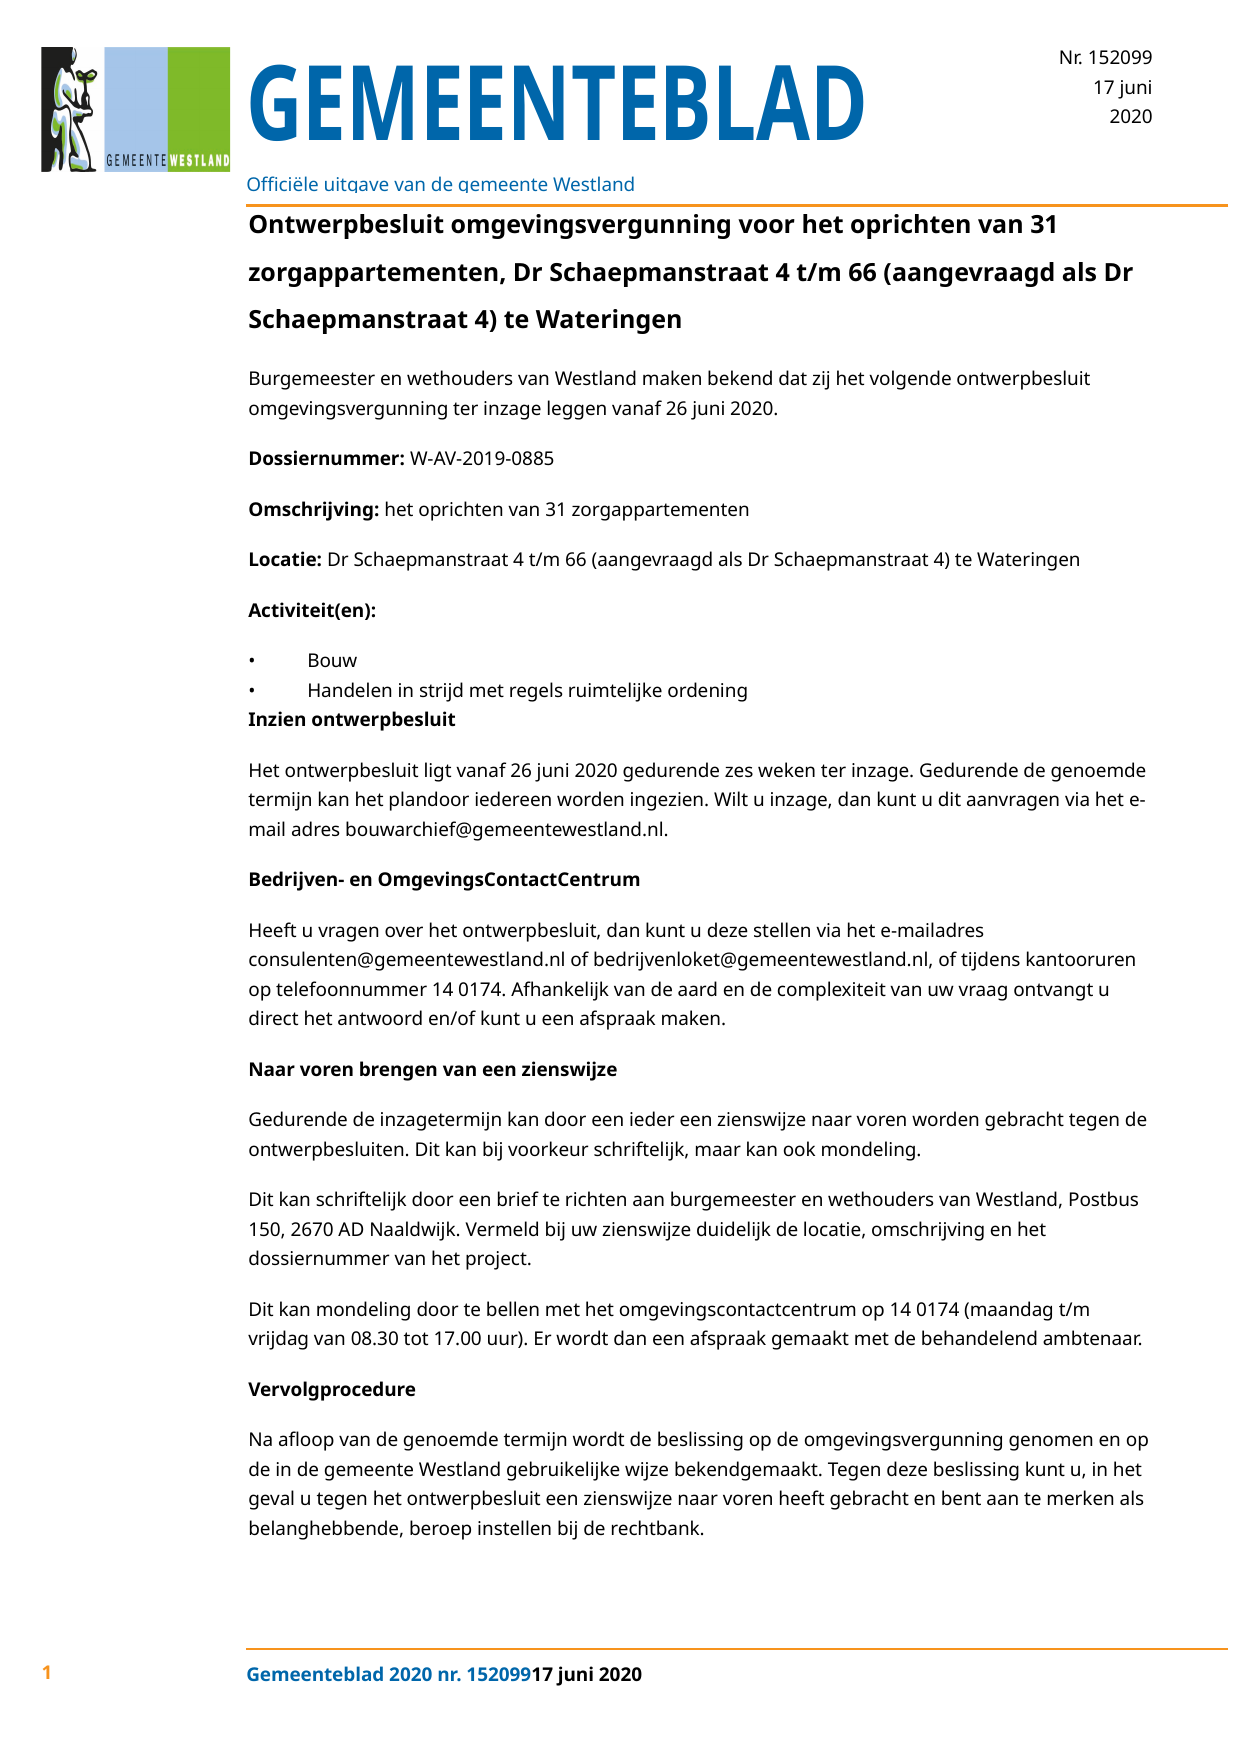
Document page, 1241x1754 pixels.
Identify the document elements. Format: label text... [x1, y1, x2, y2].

text Dossiernummer: W-AV-2019-0885 [248, 446, 1152, 471]
text Omschrijving: het oprichten van 31 zorgappartementen [248, 496, 1152, 522]
text Locatie: Dr Schaepmanstraat 4 t/m 66 (aangevraagd als Dr Schaepmanstraat 4) te Wateringen [248, 546, 1152, 572]
text Het ontwerpbesluit ligt vanaf 26 juni 2020 gedurende zes weken ter inzage. Gedurende de genoemde termijn kan het plandoor iedereen worden ingezien. Wilt u inzage, dan kunt u dit aanvragen via het e-mail adres bouwarchief@gemeentewestland.nl. [248, 757, 1152, 842]
picture [41, 47, 231, 172]
text Na afloop van de genoemde termijn wordt de beslissing op de omgevingsvergunning genomen en op de in de gemeente Westland gebruikelijke wijze bekendgemaakt. Tegen deze beslissing kunt u, in het geval u tegen het ontwerpbesluit een zienswijze naar voren heeft gebracht en bent aan te merken als belanghebbende, beroep instellen bij de rechtbank. [248, 1426, 1152, 1541]
text Heeft u vragen over het ontwerpbesluit, dan kunt u deze stellen via het e-mailadres consulenten@gemeentewestland.nl of bedrijvenloket@gemeentewestland.nl, of tijdens kantooruren op telefoonnummer 14 0174. Afhankelijk van de aard en de complexiteit van uw vraag ontvangt u direct het antwoord en/of kunt u een afspraak maken. [248, 917, 1152, 1031]
list Handelen in strijd met regels ruimtelijke ordening [248, 677, 1152, 702]
text Bedrijven- en OmgevingsContactCentrum [248, 866, 1152, 892]
text Naar voren brengen van een zienswijze [248, 1056, 1152, 1082]
text Gedurende de inzagetermijn kan door een ieder een zienswijze naar voren worden gebracht tegen de ontwerpbesluiten. Dit kan bij voorkeur schriftelijk, maar kan ook mondeling. [248, 1106, 1152, 1162]
list Bouw [248, 647, 1152, 673]
text Vervolgprocedure [248, 1376, 1152, 1402]
text Inzien ontwerpbesluit [248, 706, 1152, 732]
text Activiteit(en): [248, 597, 1152, 622]
text Burgemeester en wethouders van Westland maken bekend dat zij het volgende ontwerpbesluit omgevingsvergunning ter inzage leggen vanaf 26 juni 2020. [248, 366, 1152, 421]
text Dit kan mondeling door te bellen met het omgevingscontactcentrum op 14 0174 (maandag t/m vrijdag van 08.30 tot 17.00 uur). Er wordt dan een afspraak gemaakt met de behandelend ambtenaar. [248, 1296, 1152, 1351]
text Dit kan schriftelijk door een brief te richten aan burgemeester en wethouders van Westland, Postbus 150, 2670 AD Naaldwijk. Vermeld bij uw zienswijze duidelijk de locatie, omschrijving en het dossiernummer van het project. [248, 1186, 1152, 1271]
text Ontwerpbesluit omgevingsvergunning voor het oprichten van 31 zorgappartementen, Dr Schaepmanstraat 4 t/m 66 (aangevraagd als Dr Schaepmanstraat 4) te Wateringen [248, 207, 1152, 336]
